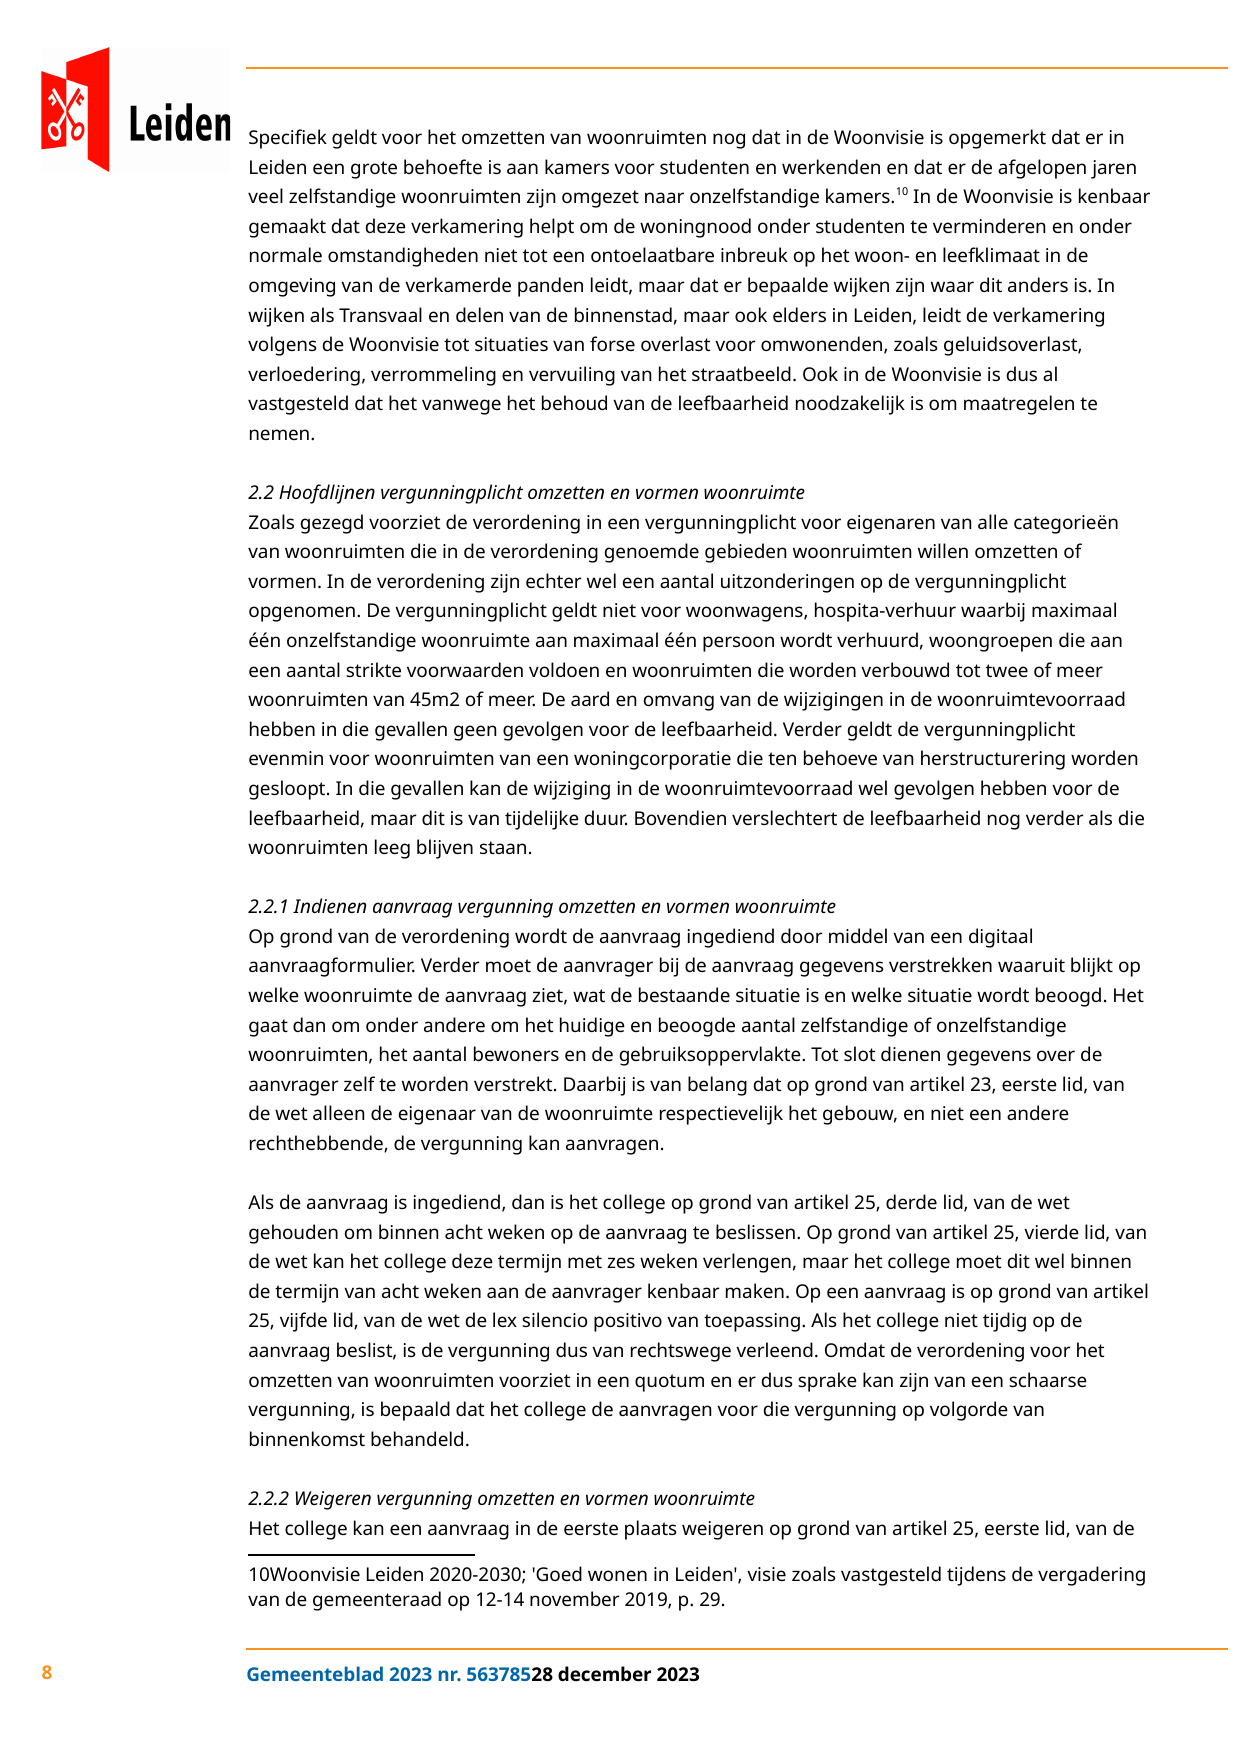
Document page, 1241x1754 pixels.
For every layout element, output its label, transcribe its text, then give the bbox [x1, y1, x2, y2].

text Als de aanvraag is ingediend, dan is het college op grond van artikel 25, derde lid, van de wet gehouden om binnen acht weken op de aanvraag te beslissen. Op grond van artikel 25, vierde lid, van de wet kan het college deze termijn met zes weken verlengen, maar het college moet dit wel binnen de termijn van acht weken aan de aanvrager kenbaar maken. Op een aanvraag is op grond van artikel 25, vijfde lid, van de wet de lex silencio positivo van toepassing. Als het college niet tijdig op de aanvraag beslist, is de vergunning dus van rechtswege verleend. Omdat de verordening voor het omzetten van woonruimten voorziet in een quotum en er dus sprake kan zijn van een schaarse vergunning, is bepaald dat het college de aanvragen voor die vergunning op volgorde van binnenkomst behandeld. [248, 1189, 1152, 1452]
text 2.2.1 Indienen aanvraag vergunning omzetten en vormen woonruimte [248, 893, 1152, 919]
text Woonvisie Leiden 2020-2030; 'Goed wonen in Leiden', visie zoals vastgesteld tijdens de vergadering van de gemeenteraad op 12-14 november 2019, p. 29. [248, 1561, 1152, 1612]
text 2.2 Hoofdlijnen vergunningplicht omzetten en vormen woonruimte [248, 479, 1152, 505]
text Specifiek geldt voor het omzetten van woonruimten nog dat in de Woonvisie is opgemerkt dat er in Leiden een grote behoefte is aan kamers voor studenten en werkenden en dat er de afgelopen jaren veel zelfstandige woonruimten zijn omgezet naar onzelfstandige kamers. In de Woonvisie is kenbaar gemaakt dat deze verkamering helpt om de woningnood onder studenten te verminderen en onder normale omstandigheden niet tot een ontoelaatbare inbreuk op het woon- en leefklimaat in de omgeving van de verkamerde panden leidt, maar dat er bepaalde wijken zijn waar dit anders is. In wijken als Transvaal en delen van de binnenstad, maar ook elders in Leiden, leidt de verkamering volgens de Woonvisie tot situaties van forse overlast voor omwonenden, zoals geluidsoverlast, verloedering, verrommeling en vervuiling van het straatbeeld. Ook in de Woonvisie is dus al vastgesteld dat het vanwege het behoud van de leefbaarheid noodzakelijk is om maatregelen te nemen. [248, 124, 1152, 446]
text Op grond van de verordening wordt de aanvraag ingediend door middel van een digitaal aanvraagformulier. Verder moet de aanvrager bij de aanvraag gegevens verstrekken waaruit blijkt op welke woonruimte de aanvraag ziet, wat de bestaande situatie is en welke situatie wordt beoogd. Het gaat dan om onder andere om het huidige en beoogde aantal zelfstandige of onzelfstandige woonruimten, het aantal bewoners en de gebruiksoppervlakte. Tot slot dienen gegevens over de aanvrager zelf te worden verstrekt. Daarbij is van belang dat op grond van artikel 23, eerste lid, van de wet alleen de eigenaar van de woonruimte respectievelijk het gebouw, en niet een andere rechthebbende, de vergunning kan aanvragen. [248, 923, 1152, 1156]
text Zoals gezegd voorziet de verordening in een vergunningplicht voor eigenaren van alle categorieën van woonruimten die in de verordening genoemde gebieden woonruimten willen omzetten of vormen. In de verordening zijn echter wel een aantal uitzonderingen op de vergunningplicht opgenomen. De vergunningplicht geldt niet voor woonwagens, hospita-verhuur waarbij maximaal één onzelfstandige woonruimte aan maximaal één persoon wordt verhuurd, woongroepen die aan een aantal strikte voorwaarden voldoen en woonruimten die worden verbouwd tot twee of meer woonruimten van 45m2 of meer. De aard en omvang van de wijzigingen in de woonruimtevoorraad hebben in die gevallen geen gevolgen voor de leefbaarheid. Verder geldt de vergunningplicht evenmin voor woonruimten van een woningcorporatie die ten behoeve van herstructurering worden gesloopt. In die gevallen kan de wijziging in de woonruimtevoorraad wel gevolgen hebben voor de leefbaarheid, maar dit is van tijdelijke duur. Bovendien verslechtert de leefbaarheid nog verder als die woonruimten leeg blijven staan. [248, 509, 1152, 860]
picture [41, 47, 231, 172]
text Het college kan een aanvraag in de eerste plaats weigeren op grond van artikel 25, eerste lid, van de [248, 1515, 1152, 1541]
text 2.2.2 Weigeren vergunning omzetten en vormen woonruimte [248, 1485, 1152, 1511]
